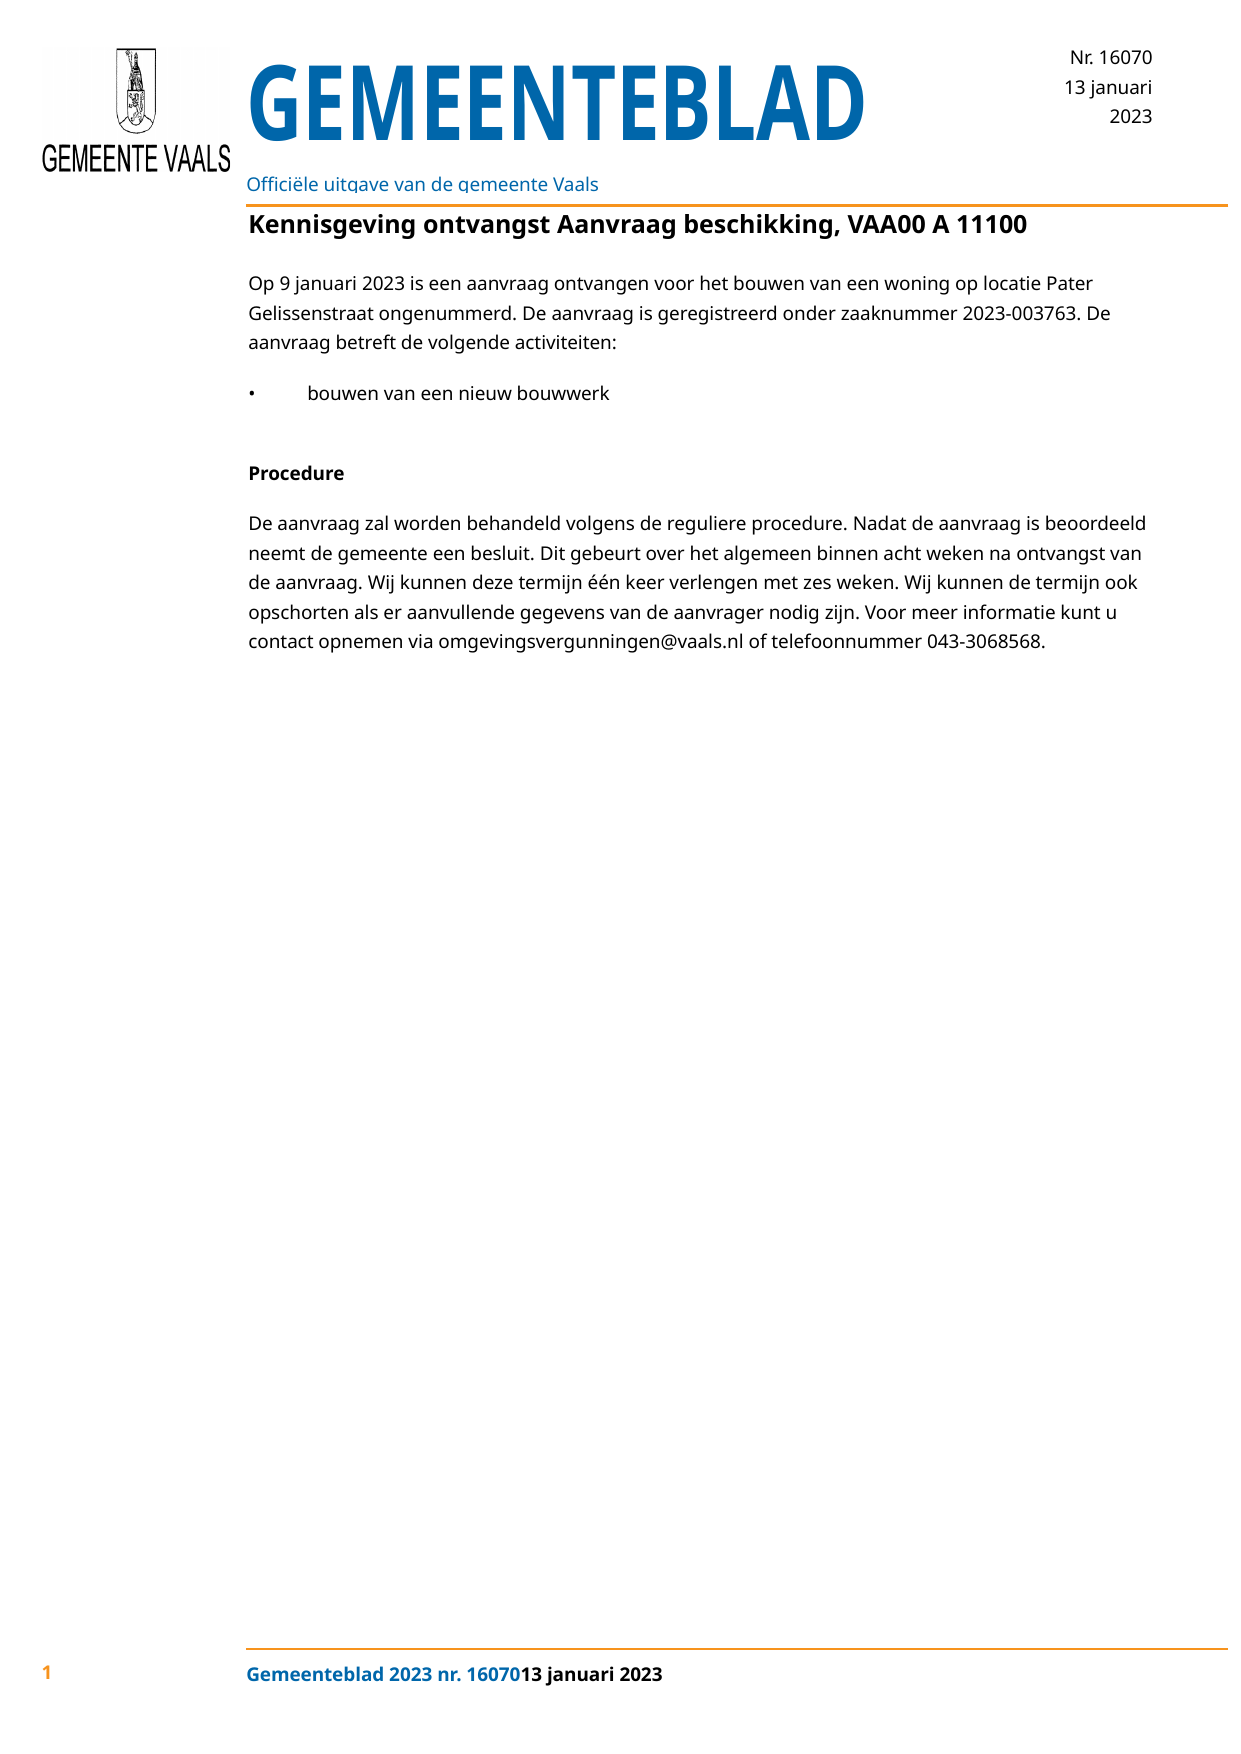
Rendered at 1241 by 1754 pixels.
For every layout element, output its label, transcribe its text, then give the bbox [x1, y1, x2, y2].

text De aanvraag zal worden behandeld volgens de reguliere procedure. Nadat de aanvraag is beoordeeld neemt de gemeente een besluit. Dit gebeurt over het algemeen binnen acht weken na ontvangst van de aanvraag. Wij kunnen deze termijn één keer verlengen met zes weken. Wij kunnen de termijn ook opschorten als er aanvullende gegevens van de aanvrager nodig zijn. Voor meer informatie kunt u contact opnemen via omgevingsvergunningen@vaals.nl of telefoonnummer 043-3068568. [248, 510, 1152, 654]
text Kennisgeving ontvangst Aanvraag beschikking, VAA00 A 11100 [248, 207, 1152, 241]
text Procedure [248, 460, 1152, 486]
picture [41, 47, 231, 172]
text Op 9 januari 2023 is een aanvraag ontvangen voor het bouwen van een woning op locatie Pater Gelissenstraat ongenummerd. De aanvraag is geregistreerd onder zaaknummer 2023-003763. De aanvraag betreft de volgende activiteiten: [248, 270, 1152, 355]
list bouwen van een nieuw bouwwerk [248, 380, 1152, 406]
